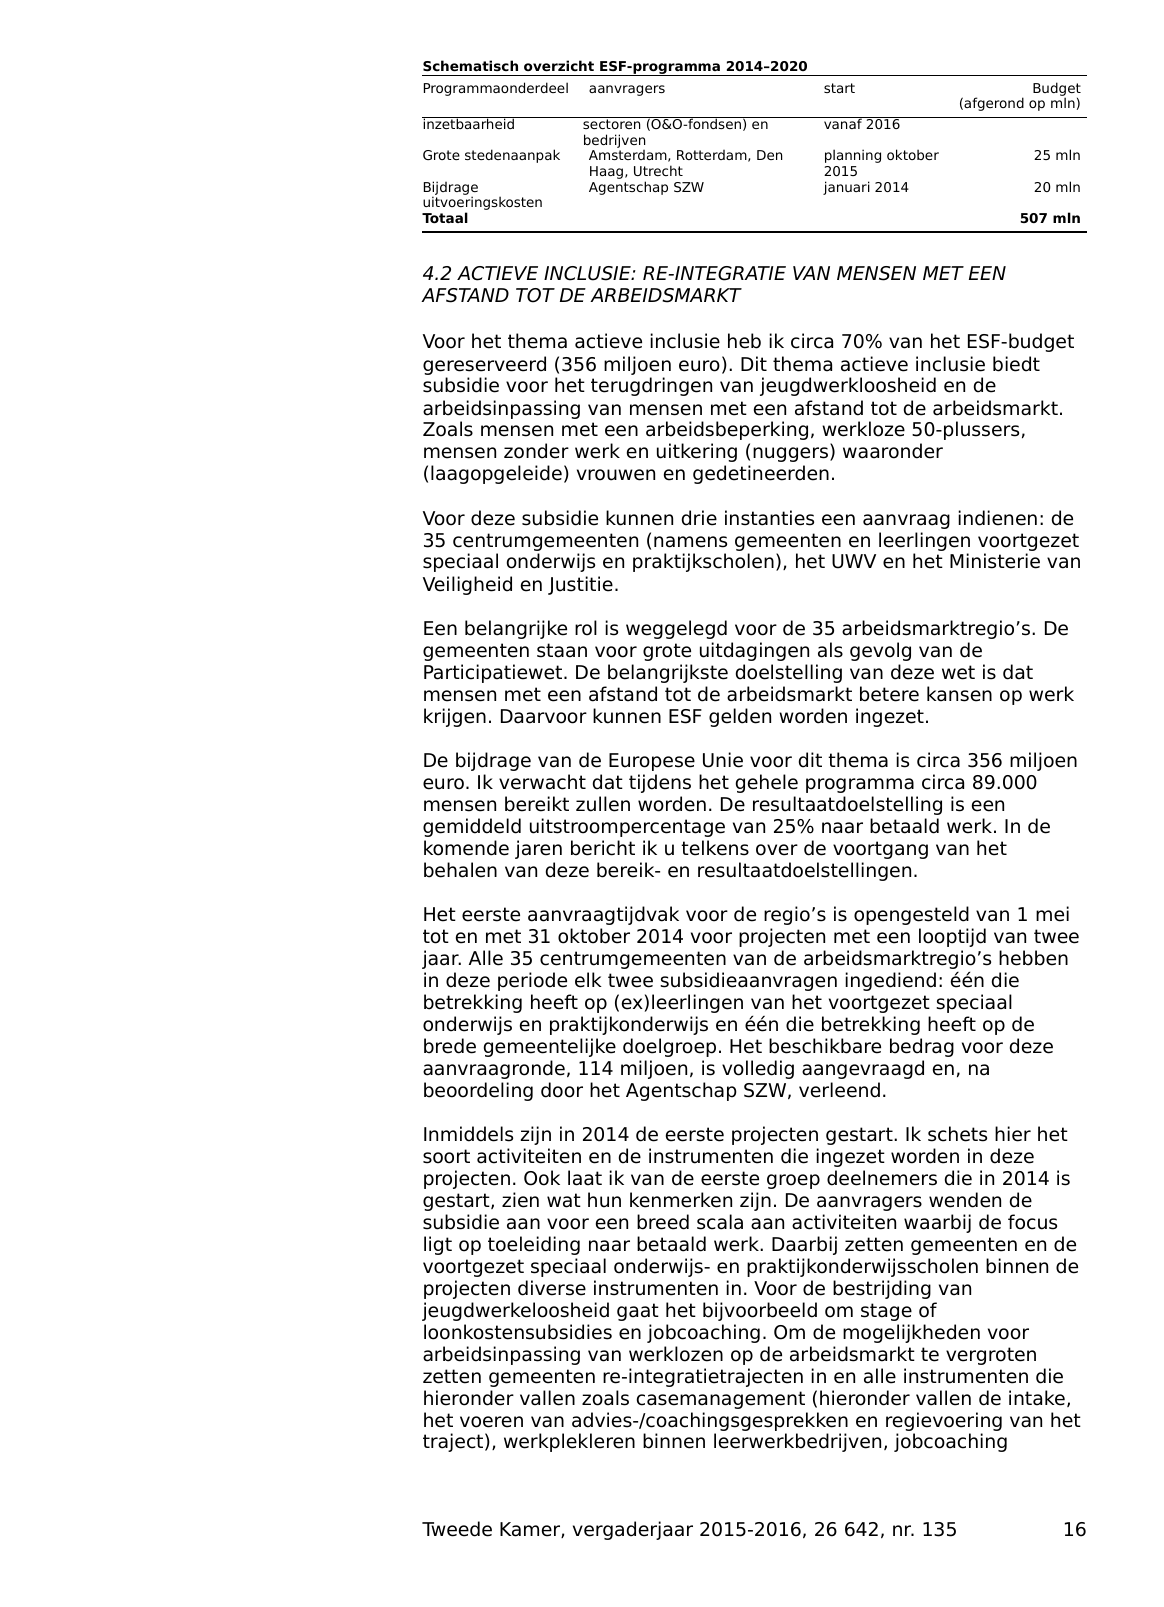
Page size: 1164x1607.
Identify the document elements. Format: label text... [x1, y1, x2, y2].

table_cell Bijdrage uitvoeringskosten [422, 180, 583, 211]
text Het eerste aanvraagtijdvak voor de regio’s is opengesteld van 1 mei tot en met 31 oktober 2014 voor projecten met een looptijd van twee jaar. Alle 35 centrumgemeenten van de arbeidsmarktregio’s hebben in deze periode elk twee subsidieaanvragen ingediend: één die betrekking heeft op (ex)leerlingen van het voortgezet speciaal onderwijs en praktijkonderwijs en één die betrekking heeft op de brede gemeentelijke doelgroep. Het beschikbare bedrag voor deze aanvraagronde, 114 miljoen, is volledig aangevraagd en, na beoordeling door het Agentschap SZW, verleend. [422, 904, 1087, 1102]
table_cell [818, 211, 949, 231]
table_cell sectoren (O&O-fondsen) en bedrijven [583, 118, 818, 148]
table_cell [949, 118, 1087, 148]
table_cell start [818, 76, 949, 117]
table_cell Budget (afgerond op mln) [949, 76, 1087, 117]
table_cell Totaal [422, 211, 583, 231]
table_cell Grote stedenaanpak [422, 148, 583, 179]
table_cell vanaf 2016 [818, 118, 949, 148]
table_cell [583, 211, 818, 231]
text De bijdrage van de Europese Unie voor dit thema is circa 356 miljoen euro. Ik verwacht dat tijdens het gehele programma circa 89.000 mensen bereikt zullen worden. De resultaatdoelstelling is een gemiddeld uitstroompercentage van 25% naar betaald werk. In de komende jaren bericht ik u telkens over de voortgang van het behalen van deze bereik- en resultaatdoelstellingen. [422, 750, 1087, 882]
text Een belangrijke rol is weggelegd voor de 35 arbeidsmarktregio’s. De gemeenten staan voor grote uitdagingen als gevolg van de Participatiewet. De belangrijkste doelstelling van deze wet is dat mensen met een afstand tot de arbeidsmarkt betere kansen op werk krijgen. Daarvoor kunnen ESF gelden worden ingezet. [422, 618, 1087, 727]
text Voor deze subsidie kunnen drie instanties een aanvraag indienen: de 35 centrumgemeenten (namens gemeenten en leerlingen voortgezet speciaal onderwijs en praktijkscholen), het UWV en het Ministerie van Veiligheid en Justitie. [422, 507, 1087, 595]
subtitle 4.2 ACTIEVE INCLUSIE: RE-INTEGRATIE VAN MENSEN MET EEN AFSTAND TOT DE ARBEIDSMARKT [422, 262, 1087, 306]
table_cell Agentschap SZW [583, 180, 818, 211]
table_cell 507 mln [949, 211, 1087, 231]
table_cell 25 mln [949, 148, 1087, 179]
text Inmiddels zijn in 2014 de eerste projecten gestart. Ik schets hier het soort activiteiten en de instrumenten die ingezet worden in deze projecten. Ook laat ik van de eerste groep deelnemers die in 2014 is gestart, zien wat hun kenmerken zijn. De aanvragers wenden de subsidie aan voor een breed scala aan activiteiten waarbij de focus ligt op toeleiding naar betaald werk. Daarbij zetten gemeenten en de voortgezet speciaal onderwijs- en praktijkonderwijsscholen binnen de projecten diverse instrumenten in. Voor de bestrijding van jeugdwerkeloosheid gaat het bijvoorbeeld om stage of loonkostensubsidies en jobcoaching. Om de mogelijkheden voor arbeidsinpassing van werklozen op de arbeidsmarkt te vergroten zetten gemeenten re-integratietrajecten in en alle instrumenten die hieronder vallen zoals casemanagement (hieronder vallen de intake, het voeren van advies-/coachingsgesprekken en regievoering van het traject), werkplekleren binnen leerwerkbedrijven, jobcoaching [422, 1124, 1087, 1453]
table_cell aanvragers [583, 76, 818, 117]
table_cell inzetbaarheid [422, 118, 583, 148]
table_cell planning oktober 2015 [818, 148, 949, 179]
table_cell Amsterdam, Rotterdam, Den Haag, Utrecht [583, 148, 818, 179]
table_cell Programmaonderdeel [422, 76, 583, 117]
table_cell 20 mln [949, 180, 1087, 211]
table_header Schematisch overzicht ESF-programma 2014–2020 [422, 59, 1087, 75]
text Voor het thema actieve inclusie heb ik circa 70% van het ESF-budget gereserveerd (356 miljoen euro). Dit thema actieve inclusie biedt subsidie voor het terugdringen van jeugdwerkloosheid en de arbeidsinpassing van mensen met een afstand tot de arbeidsmarkt. Zoals mensen met een arbeidsbeperking, werkloze 50-plussers, mensen zonder werk en uitkering (nuggers) waaronder (laagopgeleide) vrouwen en gedetineerden. [422, 331, 1087, 485]
table_cell januari 2014 [818, 180, 949, 211]
